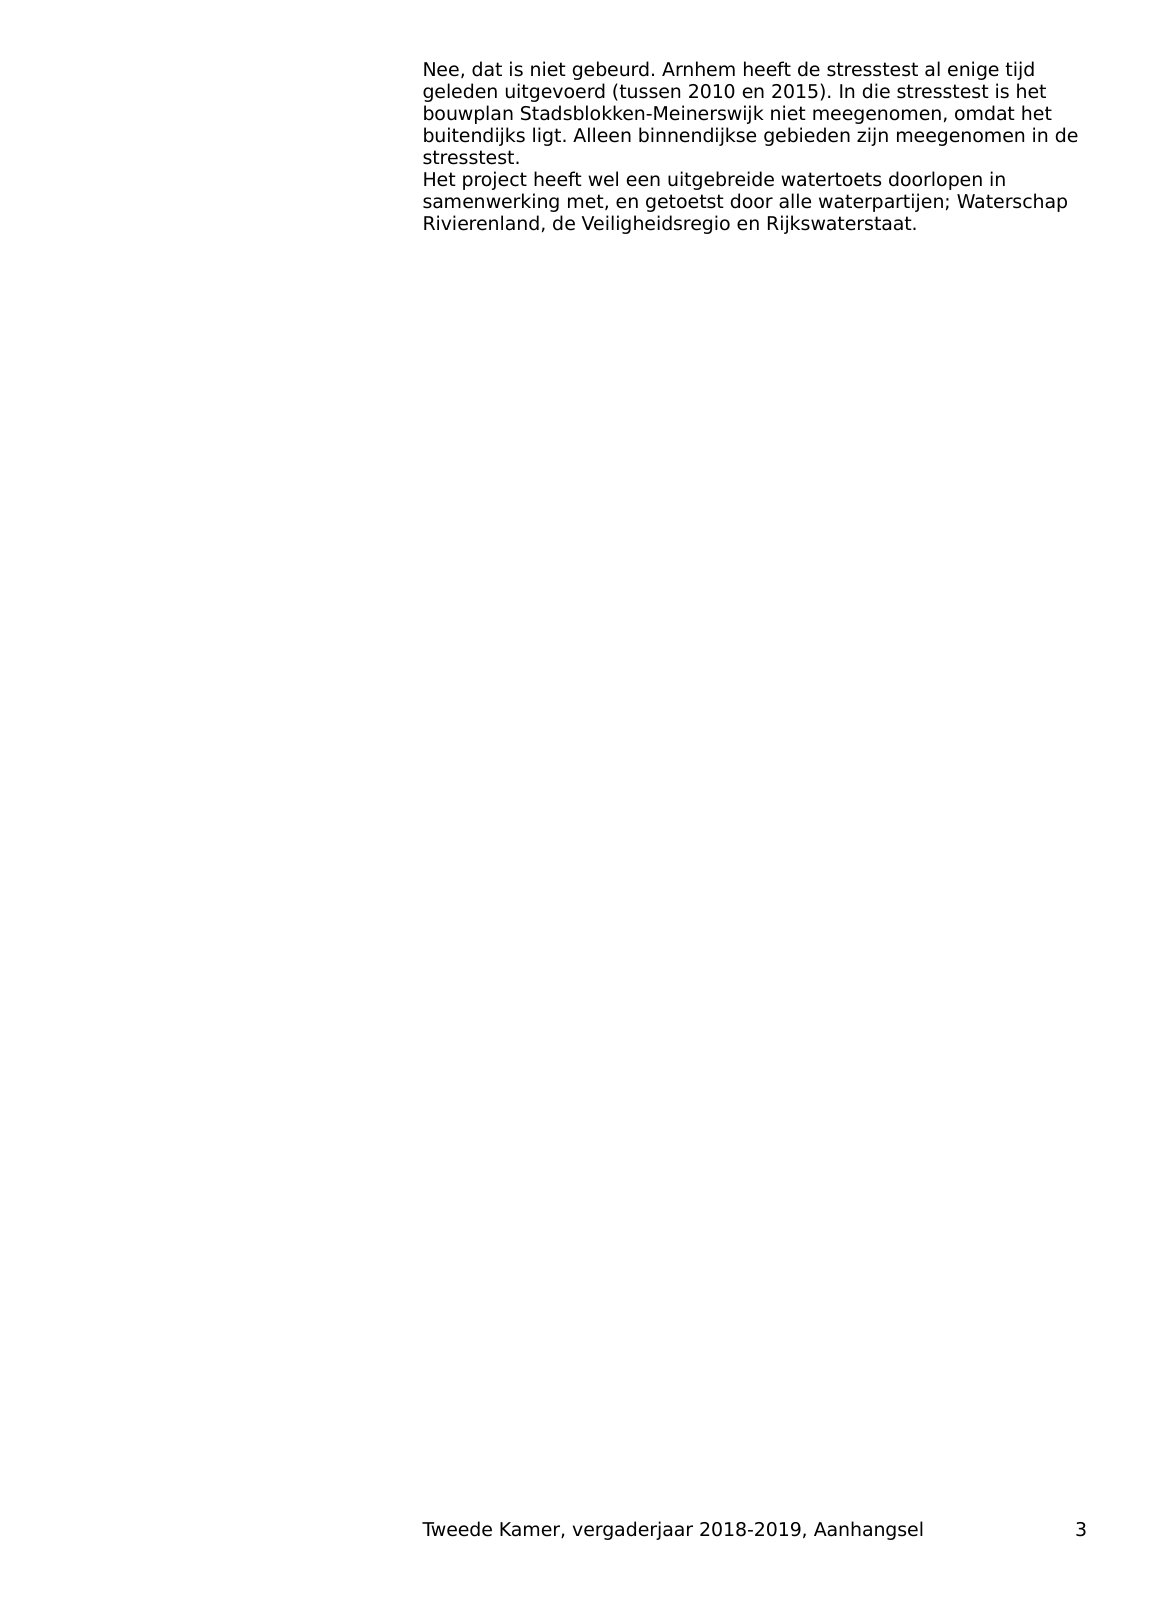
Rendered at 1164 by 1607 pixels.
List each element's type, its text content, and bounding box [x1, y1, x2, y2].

text Het project heeft wel een uitgebreide watertoets doorlopen in samenwerking met, en getoetst door alle waterpartijen; Waterschap Rivierenland, de Veiligheidsregio en Rijkswaterstaat. [422, 169, 1087, 235]
text Nee, dat is niet gebeurd. Arnhem heeft de stresstest al enige tijd geleden uitgevoerd (tussen 2010 en 2015). In die stresstest is het bouwplan Stadsblokken-Meinerswijk niet meegenomen, omdat het buitendijks ligt. Alleen binnendijkse gebieden zijn meegenomen in de stresstest. [422, 59, 1087, 169]
